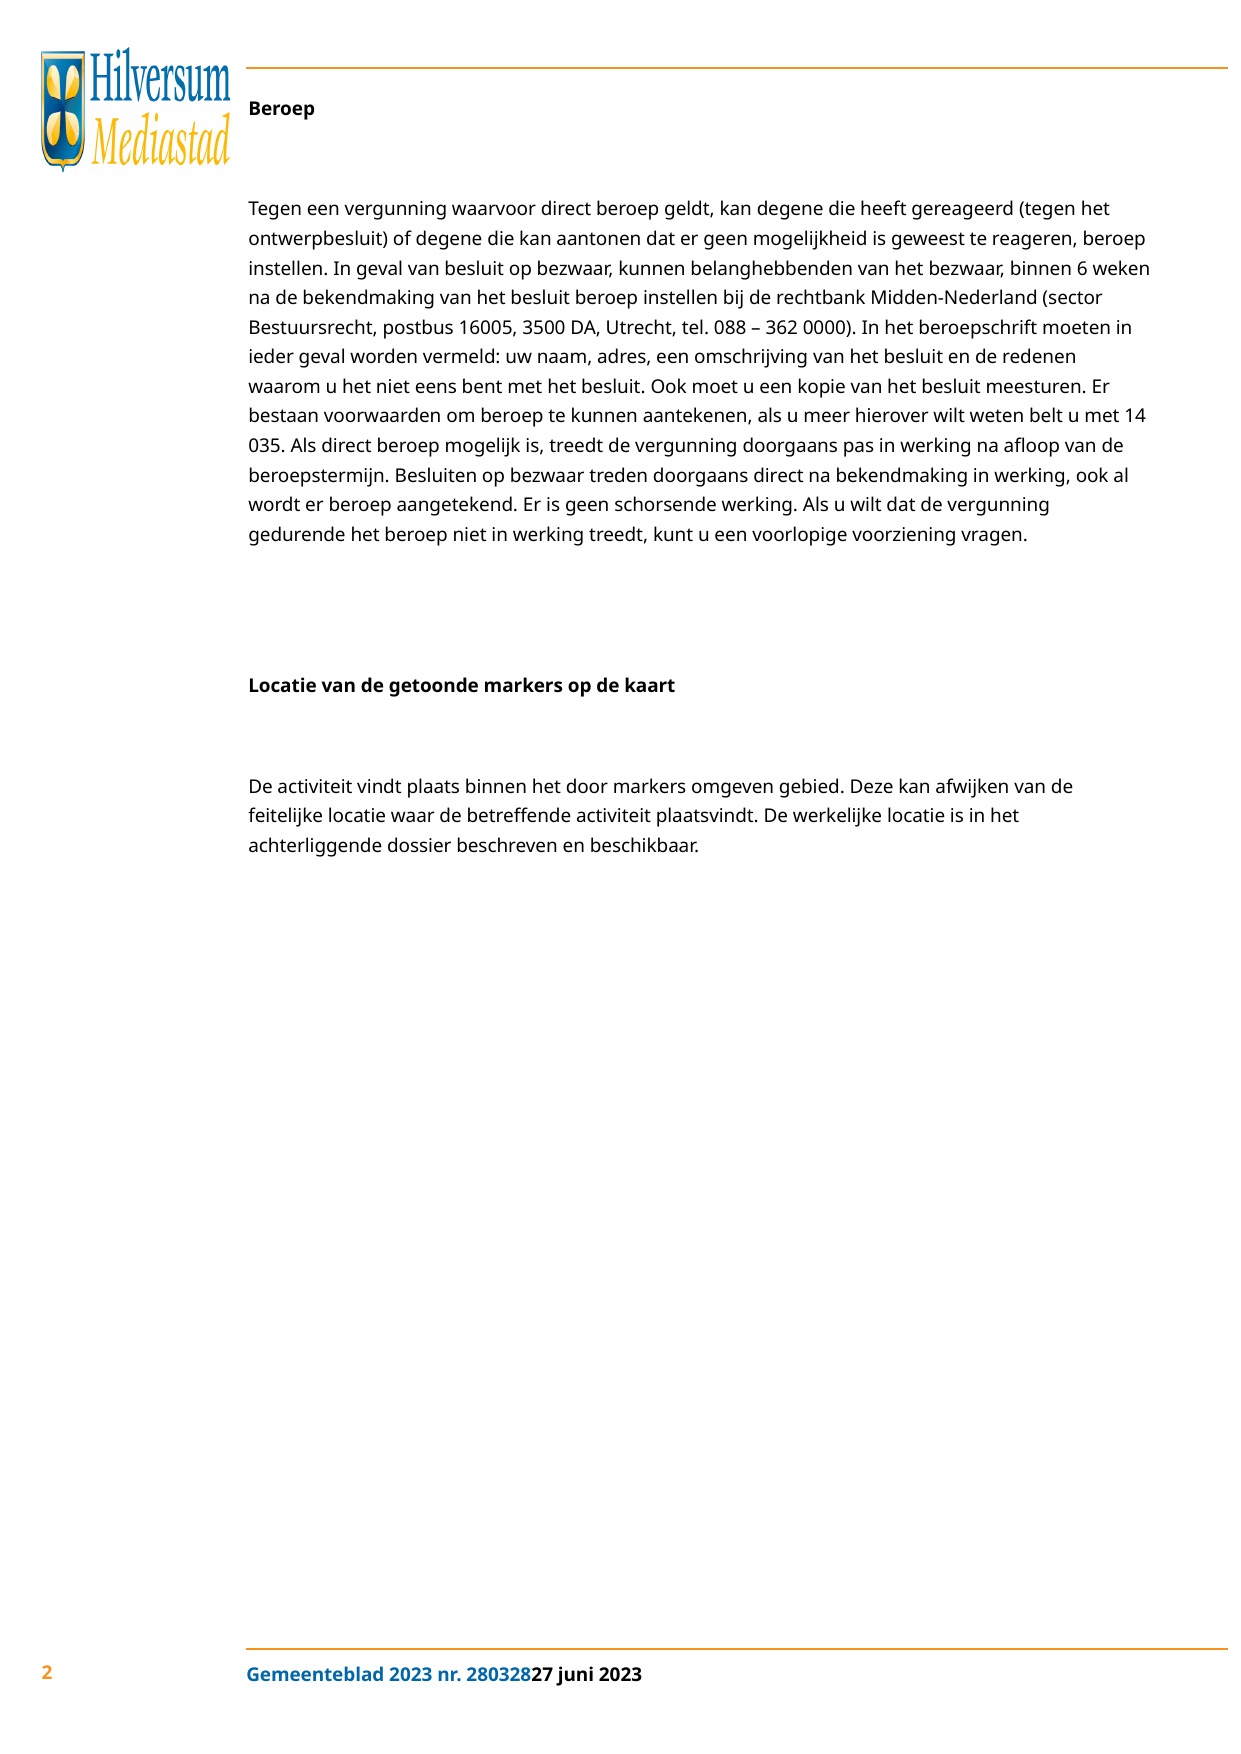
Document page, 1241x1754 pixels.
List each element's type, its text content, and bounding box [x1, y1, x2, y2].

text Locatie van de getoonde markers op de kaart [248, 672, 1152, 698]
text Beroep [248, 95, 1152, 121]
text Tegen een vergunning waarvoor direct beroep geldt, kan degene die heeft gereageerd (tegen het ontwerpbesluit) of degene die kan aantonen dat er geen mogelijkheid is geweest te reageren, beroep instellen. In geval van besluit op bezwaar, kunnen belanghebbenden van het bezwaar, binnen 6 weken na de bekendmaking van het besluit beroep instellen bij de rechtbank Midden-Nederland (sector Bestuursrecht, postbus 16005, 3500 DA, Utrecht, tel. 088 – 362 0000). In het beroepschrift moeten in ieder geval worden vermeld: uw naam, adres, een omschrijving van het besluit en de redenen waarom u het niet eens bent met het besluit. Ook moet u een kopie van het besluit meesturen. Er bestaan voorwaarden om beroep te kunnen aantekenen, als u meer hierover wilt weten belt u met 14 035. Als direct beroep mogelijk is, treedt de vergunning doorgaans pas in werking na afloop van de beroepstermijn. Besluiten op bezwaar treden doorgaans direct na bekendmaking in werking, ook al wordt er beroep aangetekend. Er is geen schorsende werking. Als u wilt dat de vergunning gedurende het beroep niet in werking treedt, kunt u een voorlopige voorziening vragen. [248, 196, 1152, 547]
text De activiteit vindt plaats binnen het door markers omgeven gebied. Deze kan afwijken van de feitelijke locatie waar de betreffende activiteit plaatsvindt. De werkelijke locatie is in het achterliggende dossier beschreven en beschikbaar. [248, 773, 1152, 858]
picture [41, 47, 231, 172]
